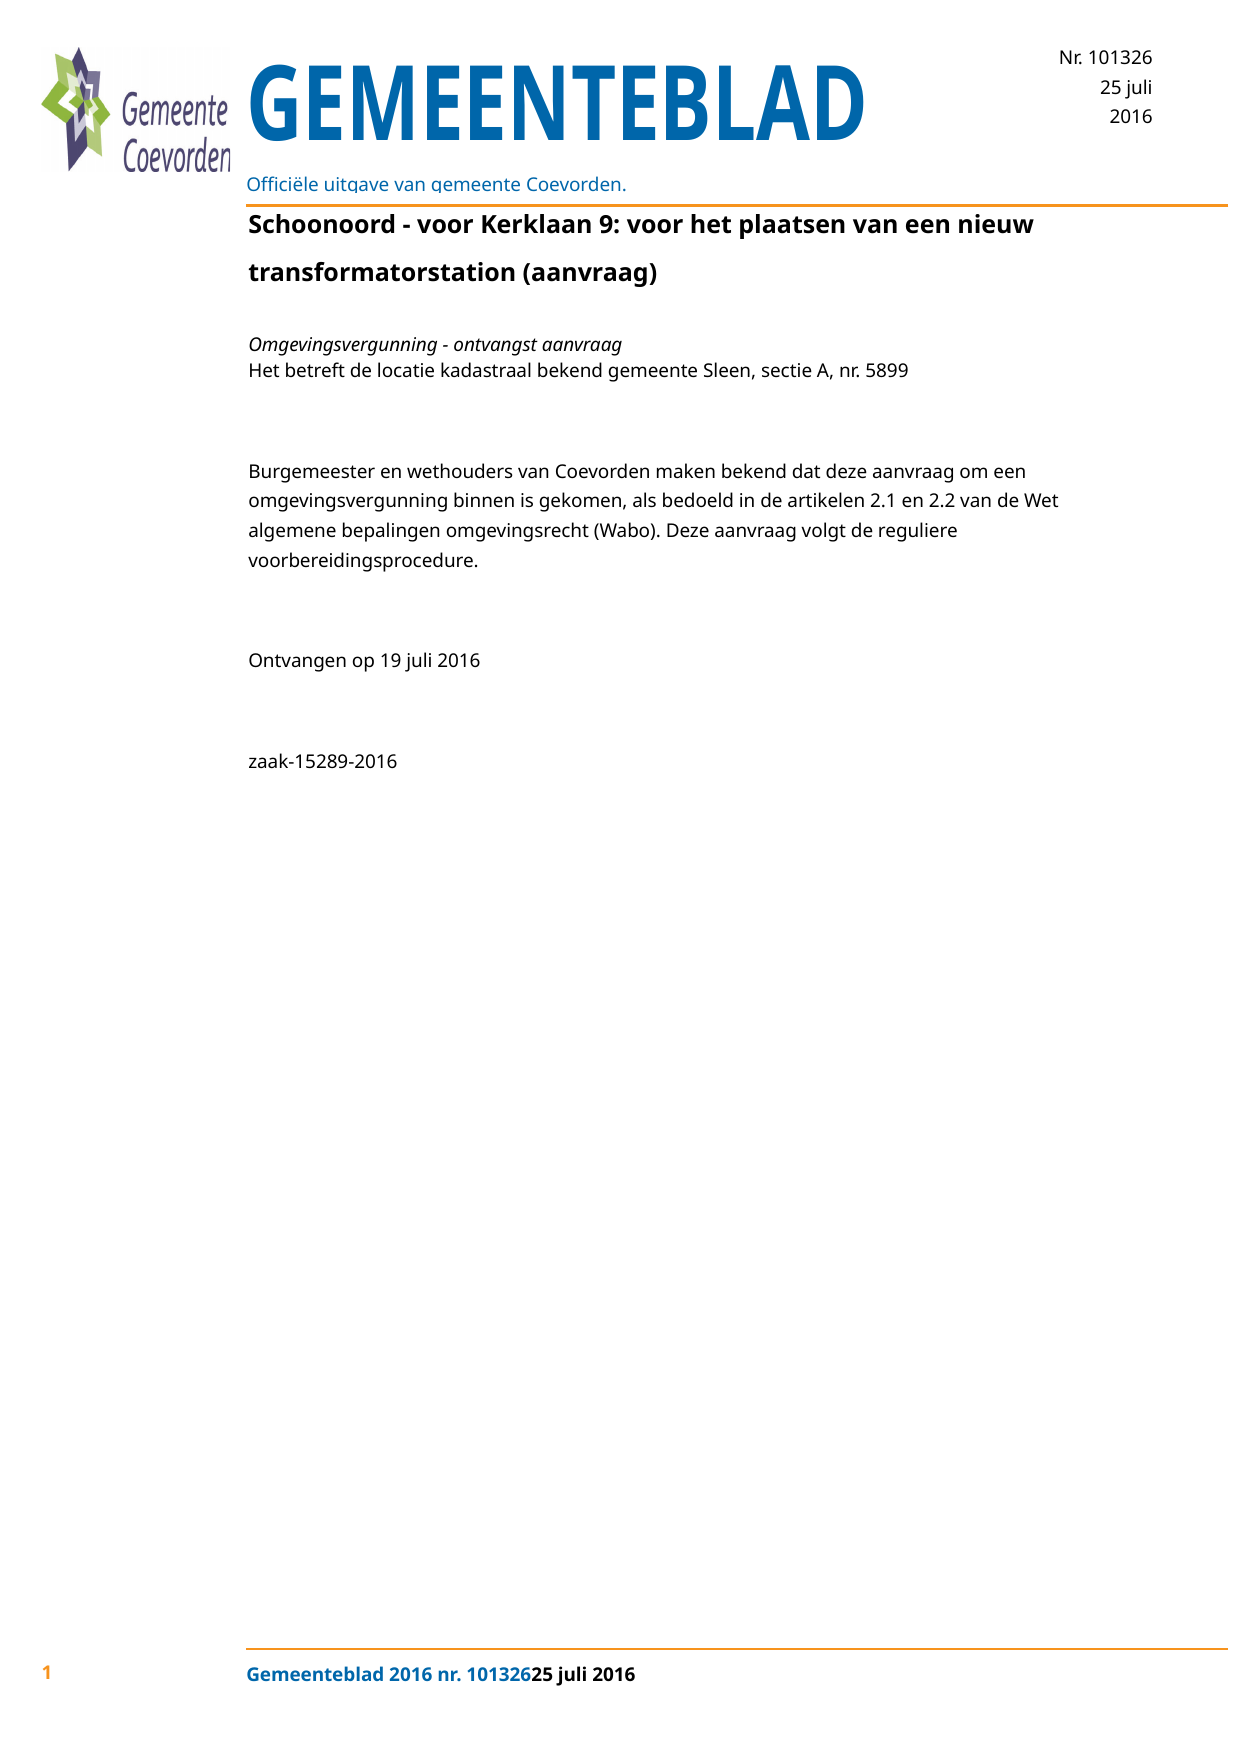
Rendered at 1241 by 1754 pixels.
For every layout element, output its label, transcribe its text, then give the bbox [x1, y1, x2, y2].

text Ontvangen op 19 juli 2016 [248, 648, 1152, 673]
text Schoonoord - voor Kerklaan 9: voor het plaatsen van een nieuw transformatorstation (aanvraag) [248, 207, 1152, 288]
text zaak-15289-2016 [248, 748, 1152, 774]
text Omgevingsvergunning - ontvangst aanvraag [248, 331, 1152, 357]
picture [41, 47, 231, 172]
text Burgemeester en wethouders van Coevorden maken bekend dat deze aanvraag om een omgevingsvergunning binnen is gekomen, als bedoeld in de artikelen 2.1 en 2.2 van de Wet algemene bepalingen omgevingsrecht (Wabo). Deze aanvraag volgt de reguliere voorbereidingsprocedure. [248, 458, 1152, 572]
text Het betreft de locatie kadastraal bekend gemeente Sleen, sectie A, nr. 5899 [248, 357, 1152, 383]
